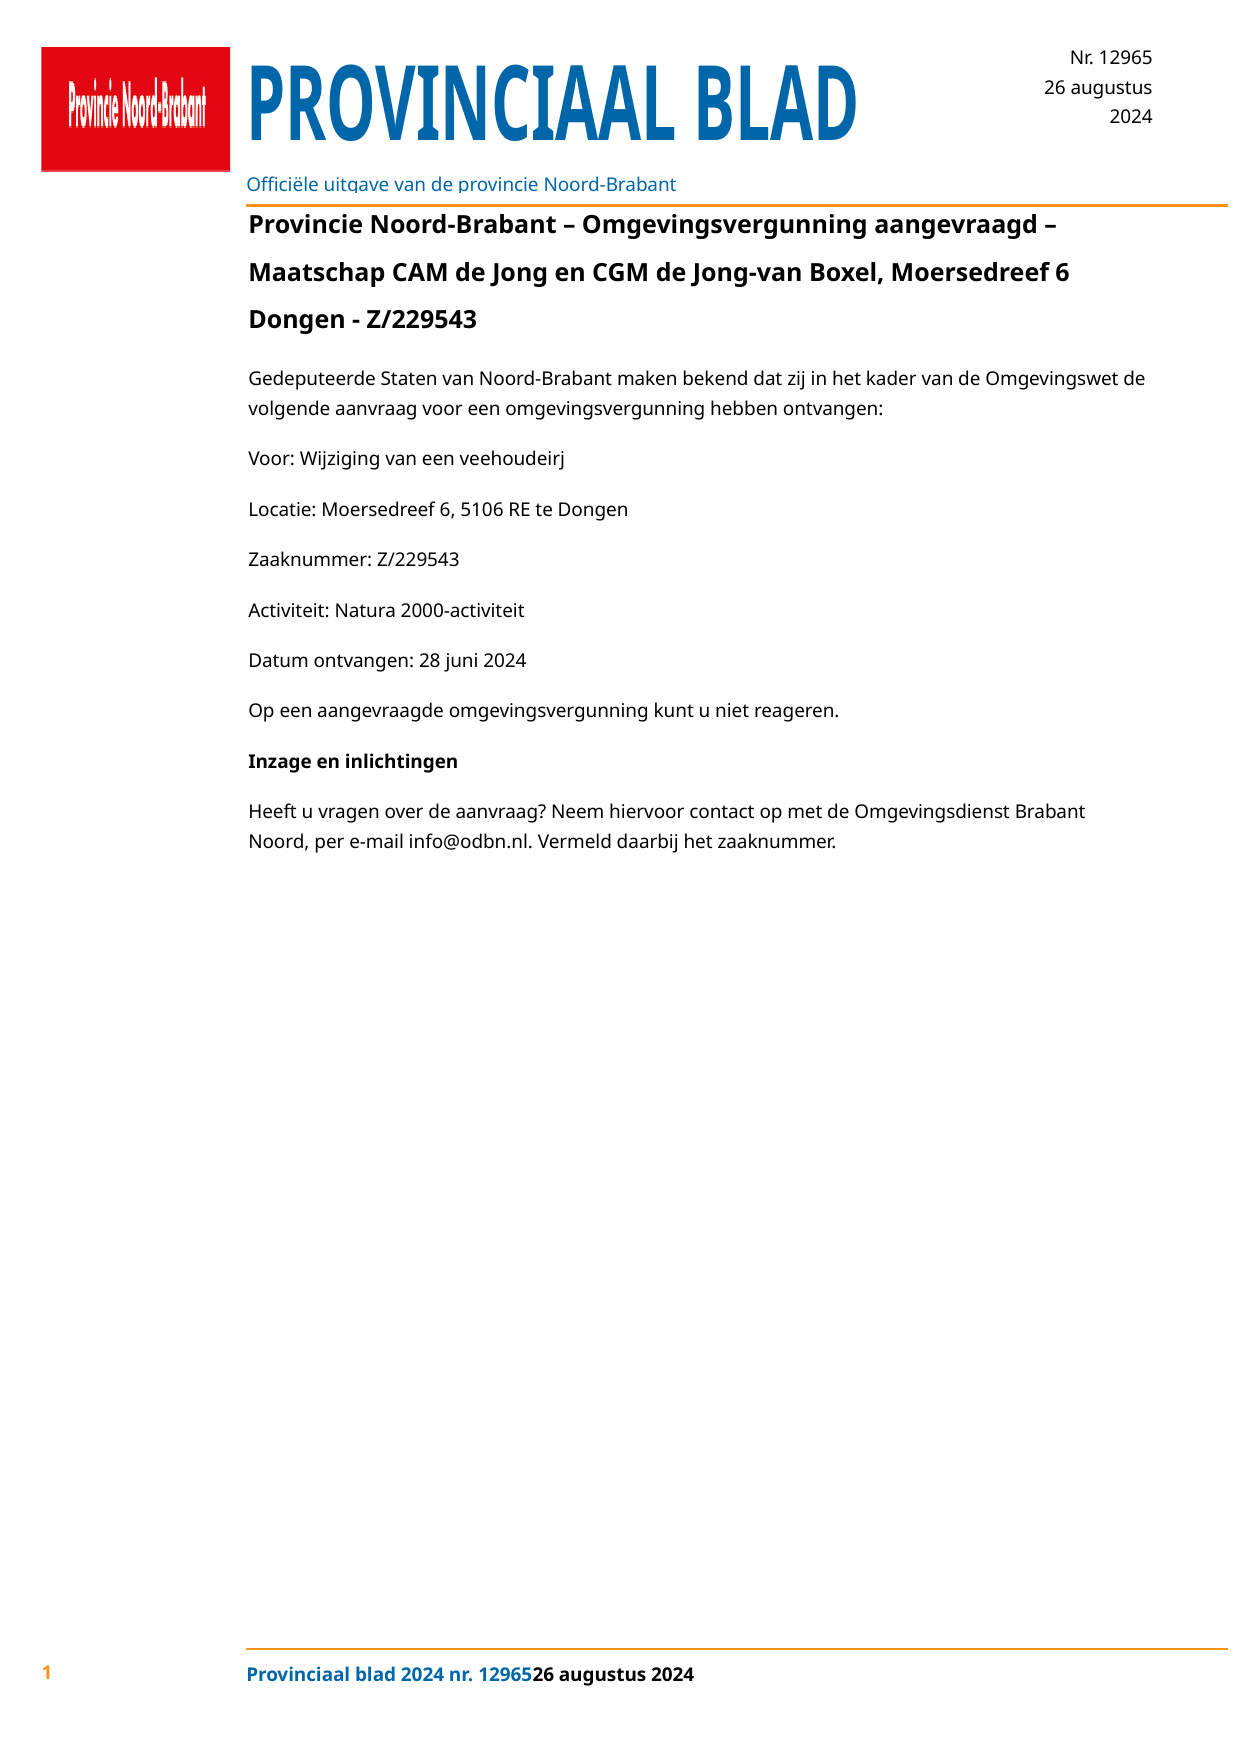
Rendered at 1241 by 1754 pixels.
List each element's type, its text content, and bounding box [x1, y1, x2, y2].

text Gedeputeerde Staten van Noord-Brabant maken bekend dat zij in het kader van de Omgevingswet de volgende aanvraag voor een omgevingsvergunning hebben ontvangen: [248, 366, 1152, 421]
text Locatie: Moersedreef 6, 5106 RE te Dongen [248, 496, 1152, 522]
text Voor: Wijziging van een veehoudeirj [248, 446, 1152, 471]
text Inzage en inlichtingen [248, 748, 1152, 774]
text Heeft u vragen over de aanvraag? Neem hiervoor contact op met de Omgevingsdienst Brabant Noord, per e-mail info@odbn.nl. Vermeld daarbij het zaaknummer. [248, 798, 1152, 854]
text Datum ontvangen: 28 juni 2024 [248, 647, 1152, 673]
text Zaaknummer: Z/229543 [248, 546, 1152, 572]
picture [41, 47, 231, 172]
text Provincie Noord-Brabant – Omgevingsvergunning aangevraagd – Maatschap CAM de Jong en CGM de Jong-van Boxel, Moersedreef 6 Dongen - Z/229543 [248, 207, 1152, 336]
text Activiteit: Natura 2000-activiteit [248, 597, 1152, 622]
text Op een aangevraagde omgevingsvergunning kunt u niet reageren. [248, 698, 1152, 723]
